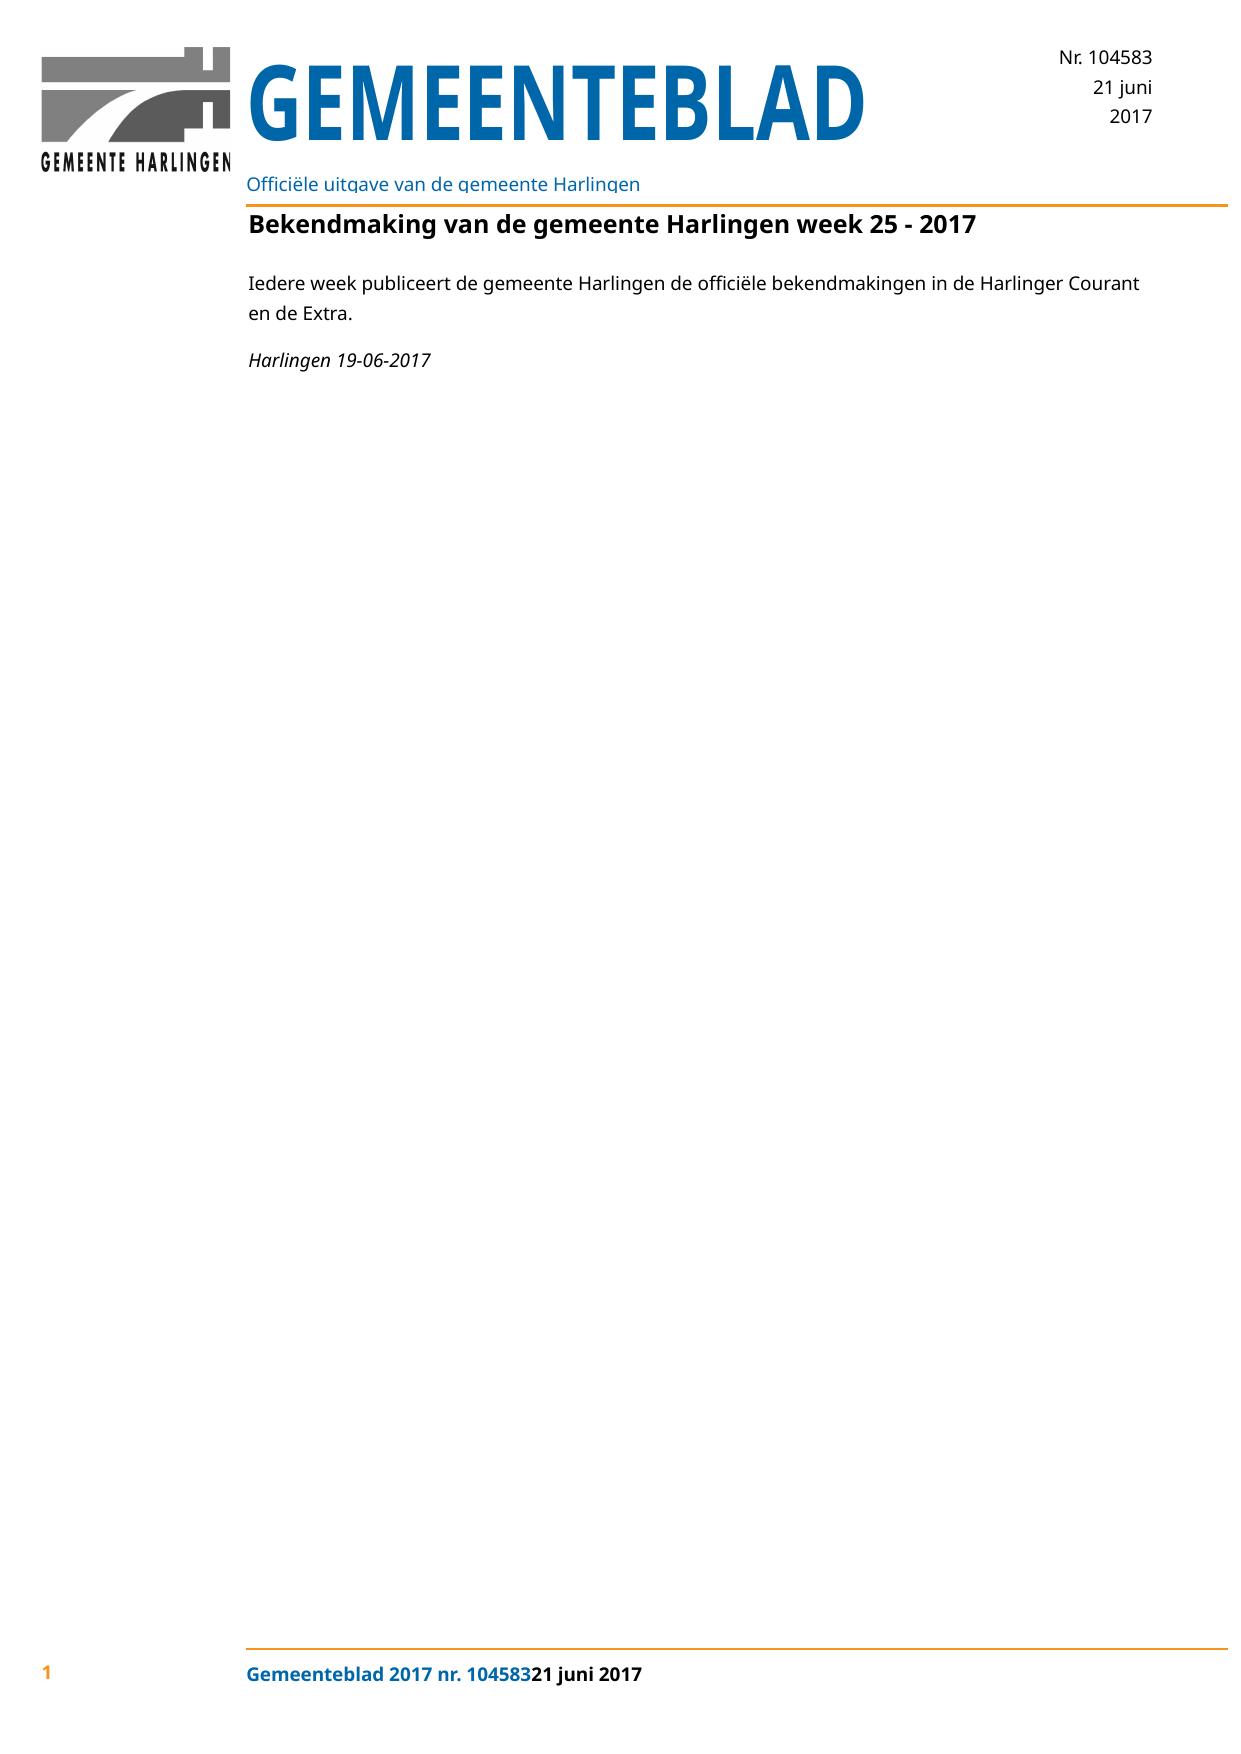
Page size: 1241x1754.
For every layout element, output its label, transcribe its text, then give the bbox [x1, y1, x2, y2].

picture [41, 47, 231, 172]
text Bekendmaking van de gemeente Harlingen week 25 - 2017 [248, 207, 1152, 241]
text Iedere week publiceert de gemeente Harlingen de officiële bekendmakingen in de Harlinger Courant en de Extra. [248, 270, 1152, 326]
text Harlingen 19-06-2017 [248, 348, 1152, 373]
